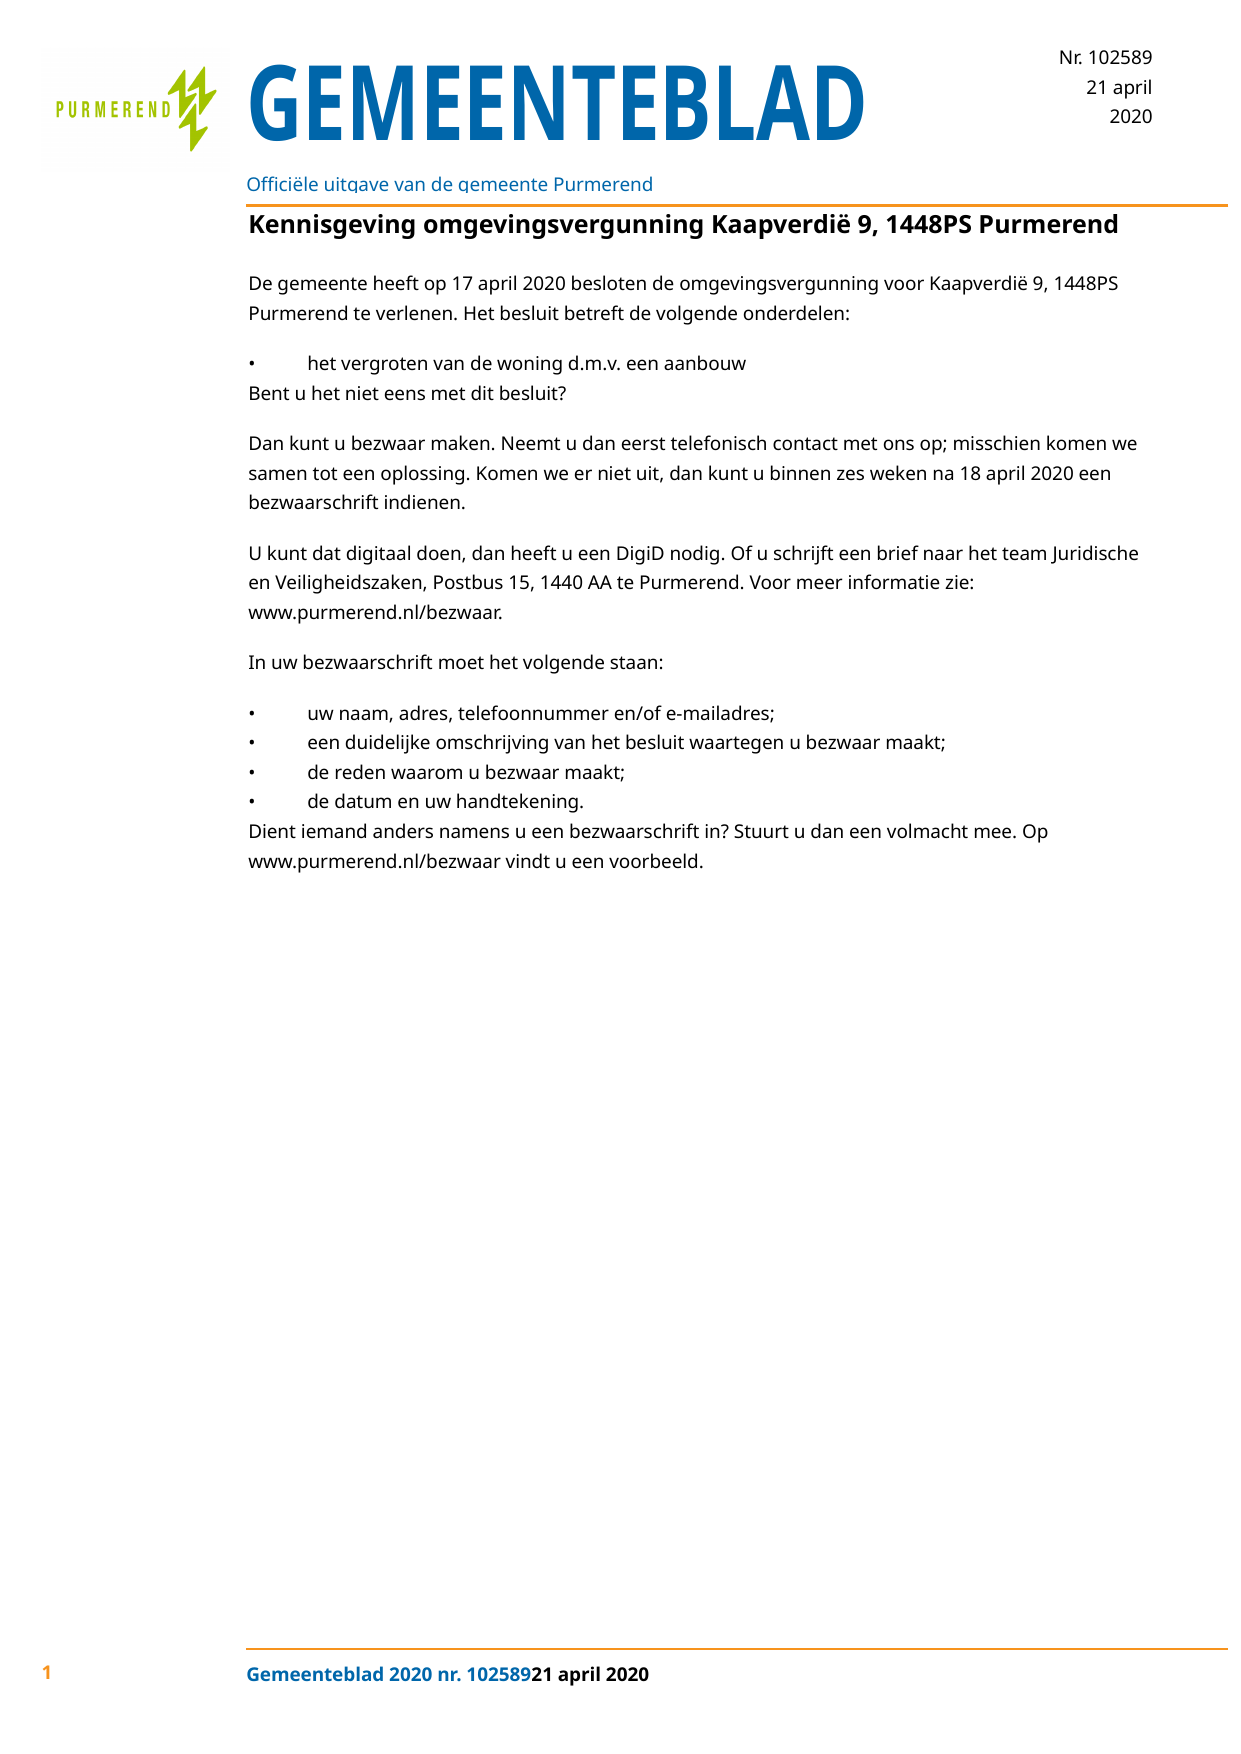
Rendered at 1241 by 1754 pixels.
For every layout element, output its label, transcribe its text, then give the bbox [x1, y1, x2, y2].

text Kennisgeving omgevingsvergunning Kaapverdië 9, 1448PS Purmerend [248, 207, 1152, 241]
text Dan kunt u bezwaar maken. Neemt u dan eerst telefonisch contact met ons op; misschien komen we samen tot een oplossing. Komen we er niet uit, dan kunt u binnen zes weken na 18 april 2020 een bezwaarschrift indienen. [248, 430, 1152, 515]
text Bent u het niet eens met dit besluit? [248, 380, 1152, 406]
list de datum en uw handtekening. [248, 789, 1152, 814]
text Dient iemand anders namens u een bezwaarschrift in? Stuurt u dan een volmacht mee. Op www.purmerend.nl/bezwaar vindt u een voorbeeld. [248, 818, 1152, 873]
text In uw bezwaarschrift moet het volgende staan: [248, 649, 1152, 675]
list een duidelijke omschrijving van het besluit waartegen u bezwaar maakt; [248, 729, 1152, 755]
picture [41, 47, 231, 172]
list de reden waarom u bezwaar maakt; [248, 759, 1152, 785]
text De gemeente heeft op 17 april 2020 besloten de omgevingsvergunning voor Kaapverdië 9, 1448PS Purmerend te verlenen. Het besluit betreft de volgende onderdelen: [248, 270, 1152, 326]
list uw naam, adres, telefoonnummer en/of e-mailadres; [248, 700, 1152, 726]
text U kunt dat digitaal doen, dan heeft u een DigiD nodig. Of u schrijft een brief naar het team Juridische en Veiligheidszaken, Postbus 15, 1440 AA te Purmerend. Voor meer informatie zie: www.purmerend.nl/bezwaar. [248, 540, 1152, 625]
list het vergroten van de woning d.m.v. een aanbouw [248, 350, 1152, 376]
